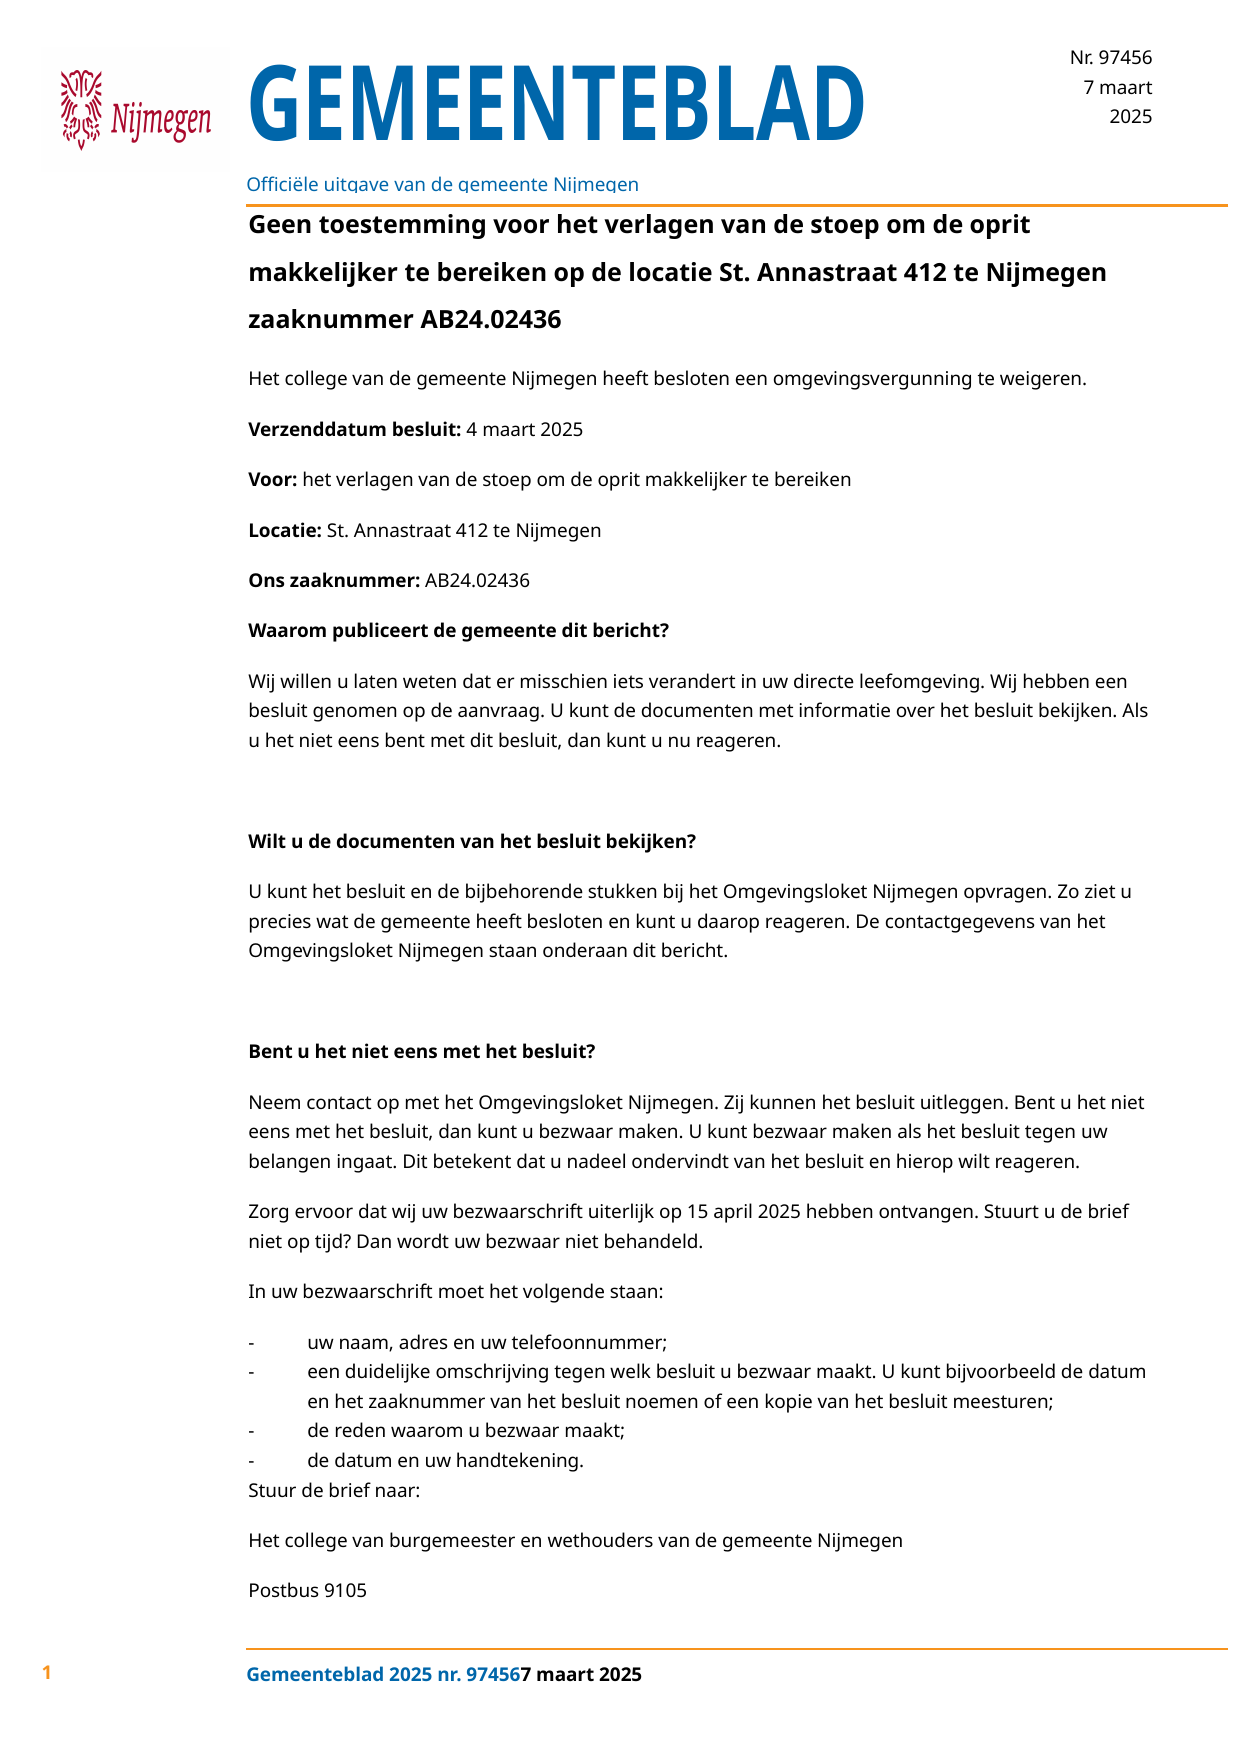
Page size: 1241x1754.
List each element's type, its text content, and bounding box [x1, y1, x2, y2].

list uw naam, adres en uw telefoonnummer; [248, 1329, 1152, 1354]
text Wij willen u laten weten dat er misschien iets verandert in uw directe leefomgeving. Wij hebben een besluit genomen op de aanvraag. U kunt de documenten met informatie over het besluit bekijken. Als u het niet eens bent met dit besluit, dan kunt u nu reageren. [248, 668, 1152, 753]
list een duidelijke omschrijving tegen welk besluit u bezwaar maakt. U kunt bijvoorbeeld de datum en het zaaknummer van het besluit noemen of een kopie van het besluit meesturen; [248, 1358, 1152, 1414]
text U kunt het besluit en de bijbehorende stukken bij het Omgevingsloket Nijmegen opvragen. Zo ziet u precies wat de gemeente heeft besloten en kunt u daarop reageren. De contactgegevens van het Omgevingsloket Nijmegen staan onderaan dit bericht. [248, 878, 1152, 963]
text Bent u het niet eens met het besluit? [248, 1038, 1152, 1064]
text Het college van de gemeente Nijmegen heeft besloten een omgevingsvergunning te weigeren. [248, 366, 1152, 391]
text Neem contact op met het Omgevingsloket Nijmegen. Zij kunnen het besluit uitleggen. Bent u het niet eens met het besluit, dan kunt u bezwaar maken. U kunt bezwaar maken als het besluit tegen uw belangen ingaat. Dit betekent dat u nadeel ondervindt van het besluit en hierop wilt reageren. [248, 1089, 1152, 1174]
text Wilt u de documenten van het besluit bekijken? [248, 828, 1152, 854]
list de reden waarom u bezwaar maakt; [248, 1418, 1152, 1443]
text Het college van burgemeester en wethouders van de gemeente Nijmegen [248, 1527, 1152, 1553]
text Locatie: St. Annastraat 412 te Nijmegen [248, 517, 1152, 542]
text Verzenddatum besluit: 4 maart 2025 [248, 416, 1152, 442]
text Waarom publiceert de gemeente dit bericht? [248, 618, 1152, 643]
text Zorg ervoor dat wij uw bezwaarschrift uiterlijk op 15 april 2025 hebben ontvangen. Stuurt u de brief niet op tijd? Dan wordt uw bezwaar niet behandeld. [248, 1198, 1152, 1254]
text Ons zaaknummer: AB24.02436 [248, 567, 1152, 593]
text In uw bezwaarschrift moet het volgende staan: [248, 1278, 1152, 1304]
picture [41, 47, 231, 172]
text Geen toestemming voor het verlagen van de stoep om de oprit makkelijker te bereiken op de locatie St. Annastraat 412 te Nijmegen zaaknummer AB24.02436 [248, 207, 1152, 336]
text Stuur de brief naar: [248, 1477, 1152, 1502]
text Postbus 9105 [248, 1578, 1152, 1603]
list de datum en uw handtekening. [248, 1447, 1152, 1473]
text Voor: het verlagen van de stoep om de oprit makkelijker te bereiken [248, 466, 1152, 492]
